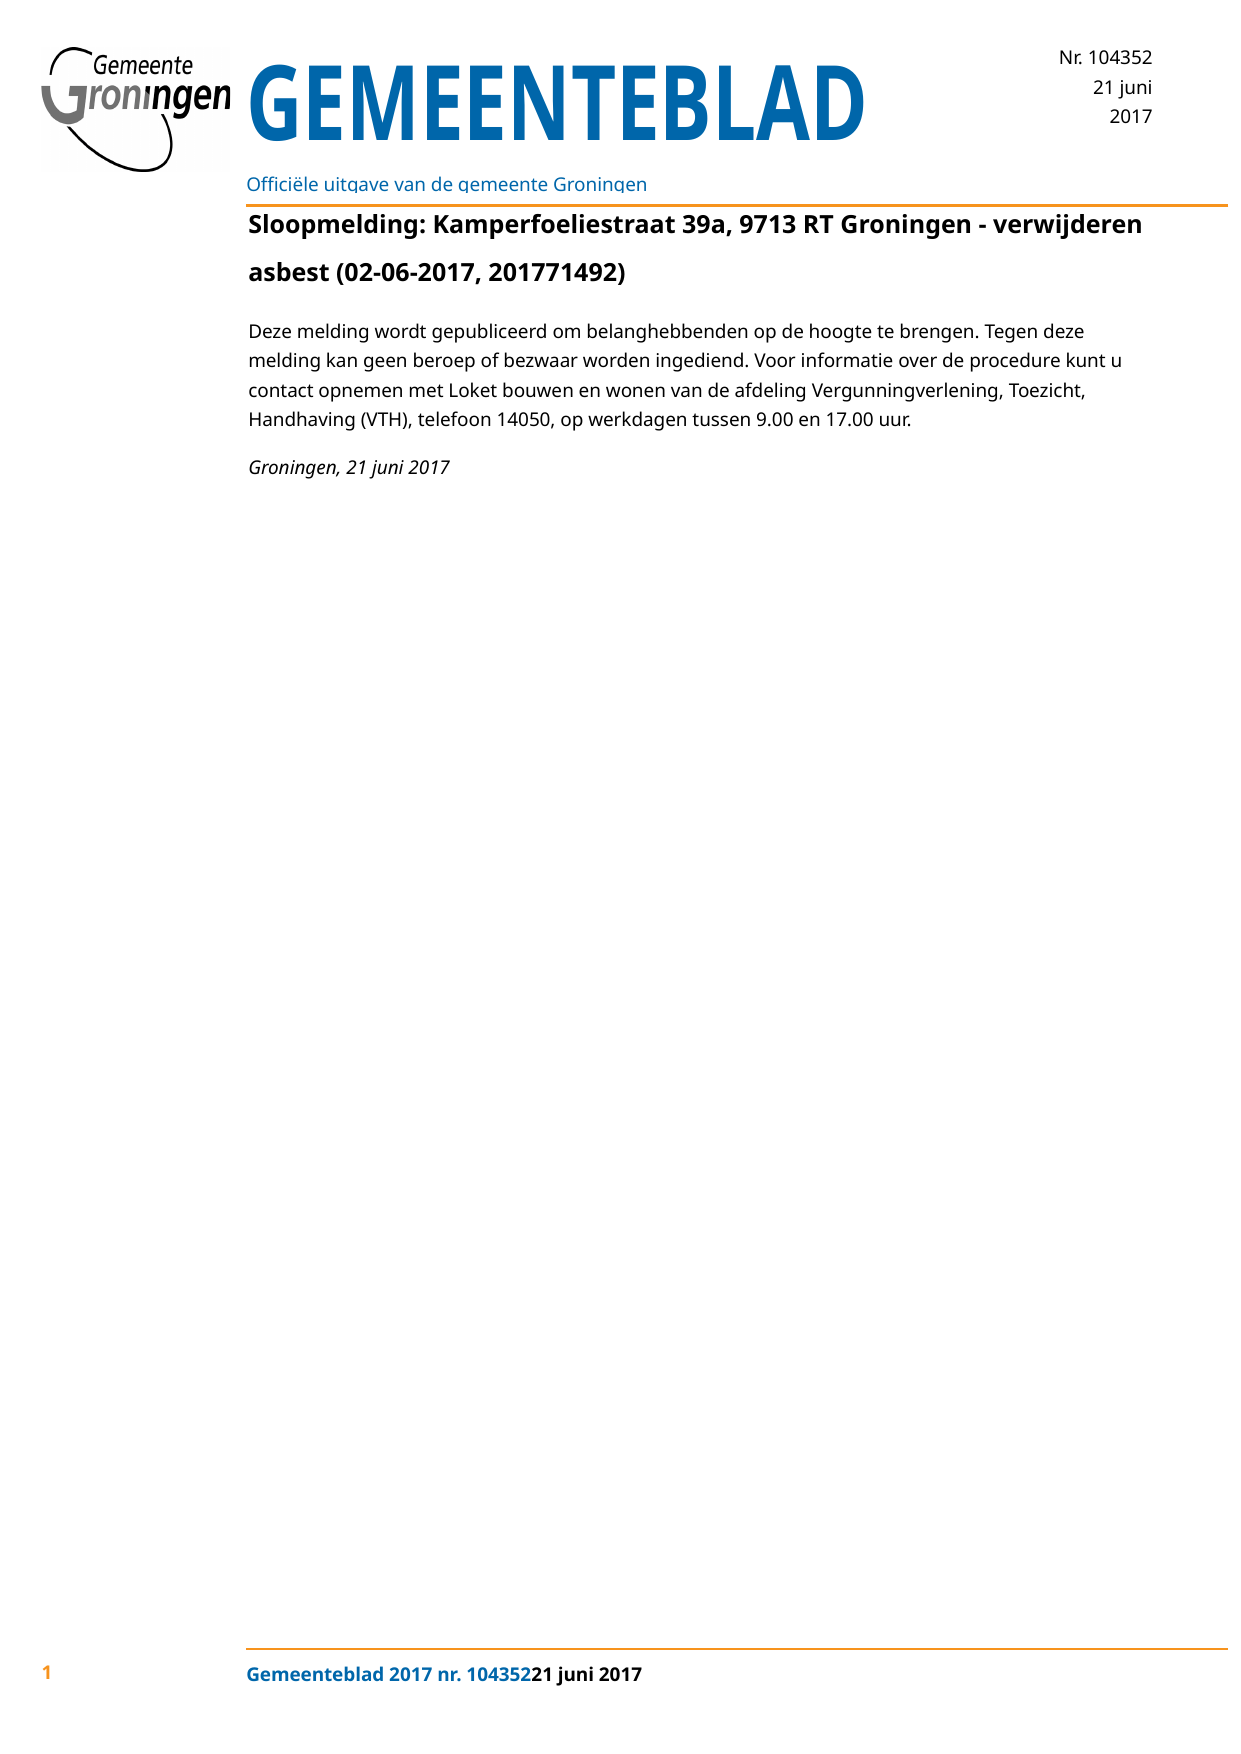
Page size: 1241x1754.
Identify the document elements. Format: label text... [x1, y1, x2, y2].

text Groningen, 21 juni 2017 [248, 454, 1152, 480]
text Sloopmelding: Kamperfoeliestraat 39a, 9713 RT Groningen - verwijderen asbest (02-06-2017, 201771492) [248, 207, 1152, 288]
text Deze melding wordt gepubliceerd om belanghebbenden op de hoogte te brengen. Tegen deze melding kan geen beroep of bezwaar worden ingediend. Voor informatie over de procedure kunt u contact opnemen met Loket bouwen en wonen van de afdeling Vergunningverlening, Toezicht, Handhaving (VTH), telefoon 14050, op werkdagen tussen 9.00 en 17.00 uur. [248, 318, 1152, 432]
picture [41, 47, 231, 172]
